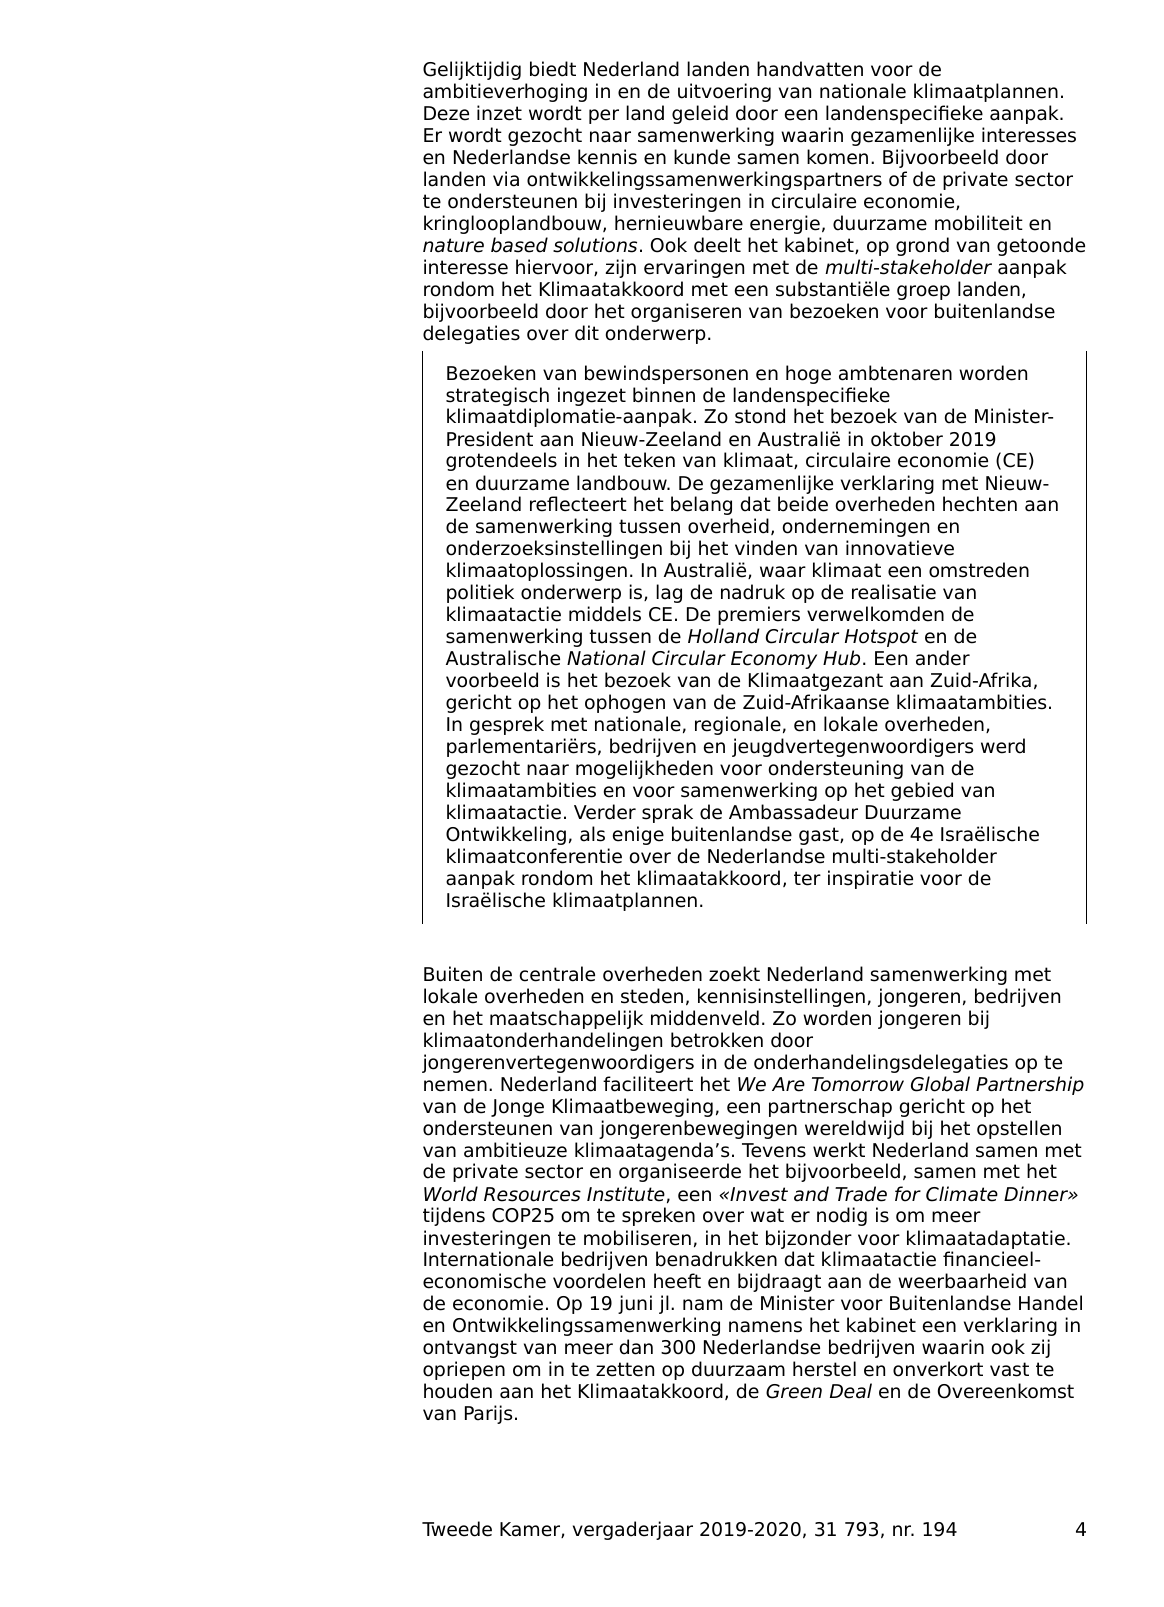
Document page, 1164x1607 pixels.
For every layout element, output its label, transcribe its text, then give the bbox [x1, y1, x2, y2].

text Buiten de centrale overheden zoekt Nederland samenwerking met lokale overheden en steden, kennisinstellingen, jongeren, bedrijven en het maatschappelijk middenveld. Zo worden jongeren bij klimaatonderhandelingen betrokken door jongerenvertegenwoordigers in de onderhandelingsdelegaties op te nemen. Nederland faciliteert het We Are Tomorrow Global Partnership van de Jonge Klimaatbeweging, een partnerschap gericht op het ondersteunen van jongerenbewegingen wereldwijd bij het opstellen van ambitieuze klimaatagenda’s. Tevens werkt Nederland samen met de private sector en organiseerde het bijvoorbeeld, samen met het World Resources Institute, een «Invest and Trade for Climate Dinner» tijdens COP25 om te spreken over wat er nodig is om meer investeringen te mobiliseren, in het bijzonder voor klimaatadaptatie. Internationale bedrijven benadrukken dat klimaatactie financieel-economische voordelen heeft en bijdraagt aan de weerbaarheid van de economie. Op 19 juni jl. nam de Minister voor Buitenlandse Handel en Ontwikkelingssamenwerking namens het kabinet een verklaring in ontvangst van meer dan 300 Nederlandse bedrijven waarin ook zij opriepen om in te zetten op duurzaam herstel en onverkort vast te houden aan het Klimaatakkoord, de Green Deal en de Overeenkomst van Parijs. [422, 964, 1087, 1425]
table_header Bezoeken van bewindspersonen en hoge ambtenaren worden strategisch ingezet binnen de landenspecifieke klimaatdiplomatie-aanpak. Zo stond het bezoek van de Minister-President aan Nieuw-Zeeland en Australië in oktober 2019 grotendeels in het teken van klimaat, circulaire economie (CE) en duurzame landbouw. De gezamenlijke verklaring met Nieuw-Zeeland reflecteert het belang dat beide overheden hechten aan de samenwerking tussen overheid, ondernemingen en onderzoeksinstellingen bij het vinden van innovatieve klimaatoplossingen. In Australië, waar klimaat een omstreden politiek onderwerp is, lag de nadruk op de realisatie van klimaatactie middels CE. De premiers verwelkomden de samenwerking tussen de Holland Circular Hotspot en de Australische National Circular Economy Hub. Een ander voorbeeld is het bezoek van de Klimaatgezant aan Zuid-Afrika, gericht op het ophogen van de Zuid-Afrikaanse klimaatambities. In gesprek met nationale, regionale, en lokale overheden, parlementariërs, bedrijven en jeugdvertegenwoordigers werd gezocht naar mogelijkheden voor ondersteuning van de klimaatambities en voor samenwerking op het gebied van klimaatactie. Verder sprak de Ambassadeur Duurzame Ontwikkeling, als enige buitenlandse gast, op de 4e Israëlische klimaatconferentie over de Nederlandse multi-stakeholder aanpak rondom het klimaatakkoord, ter inspiratie voor de Israëlische klimaatplannen. [423, 351, 1086, 924]
text Gelijktijdig biedt Nederland landen handvatten voor de ambitieverhoging in en de uitvoering van nationale klimaatplannen. Deze inzet wordt per land geleid door een landenspecifieke aanpak. Er wordt gezocht naar samenwerking waarin gezamenlijke interesses en Nederlandse kennis en kunde samen komen. Bijvoorbeeld door landen via ontwikkelingssamenwerkingspartners of de private sector te ondersteunen bij investeringen in circulaire economie, kringlooplandbouw, hernieuwbare energie, duurzame mobiliteit en nature based solutions. Ook deelt het kabinet, op grond van getoonde interesse hiervoor, zijn ervaringen met de multi-stakeholder aanpak rondom het Klimaatakkoord met een substantiële groep landen, bijvoorbeeld door het organiseren van bezoeken voor buitenlandse delegaties over dit onderwerp. [422, 59, 1087, 345]
